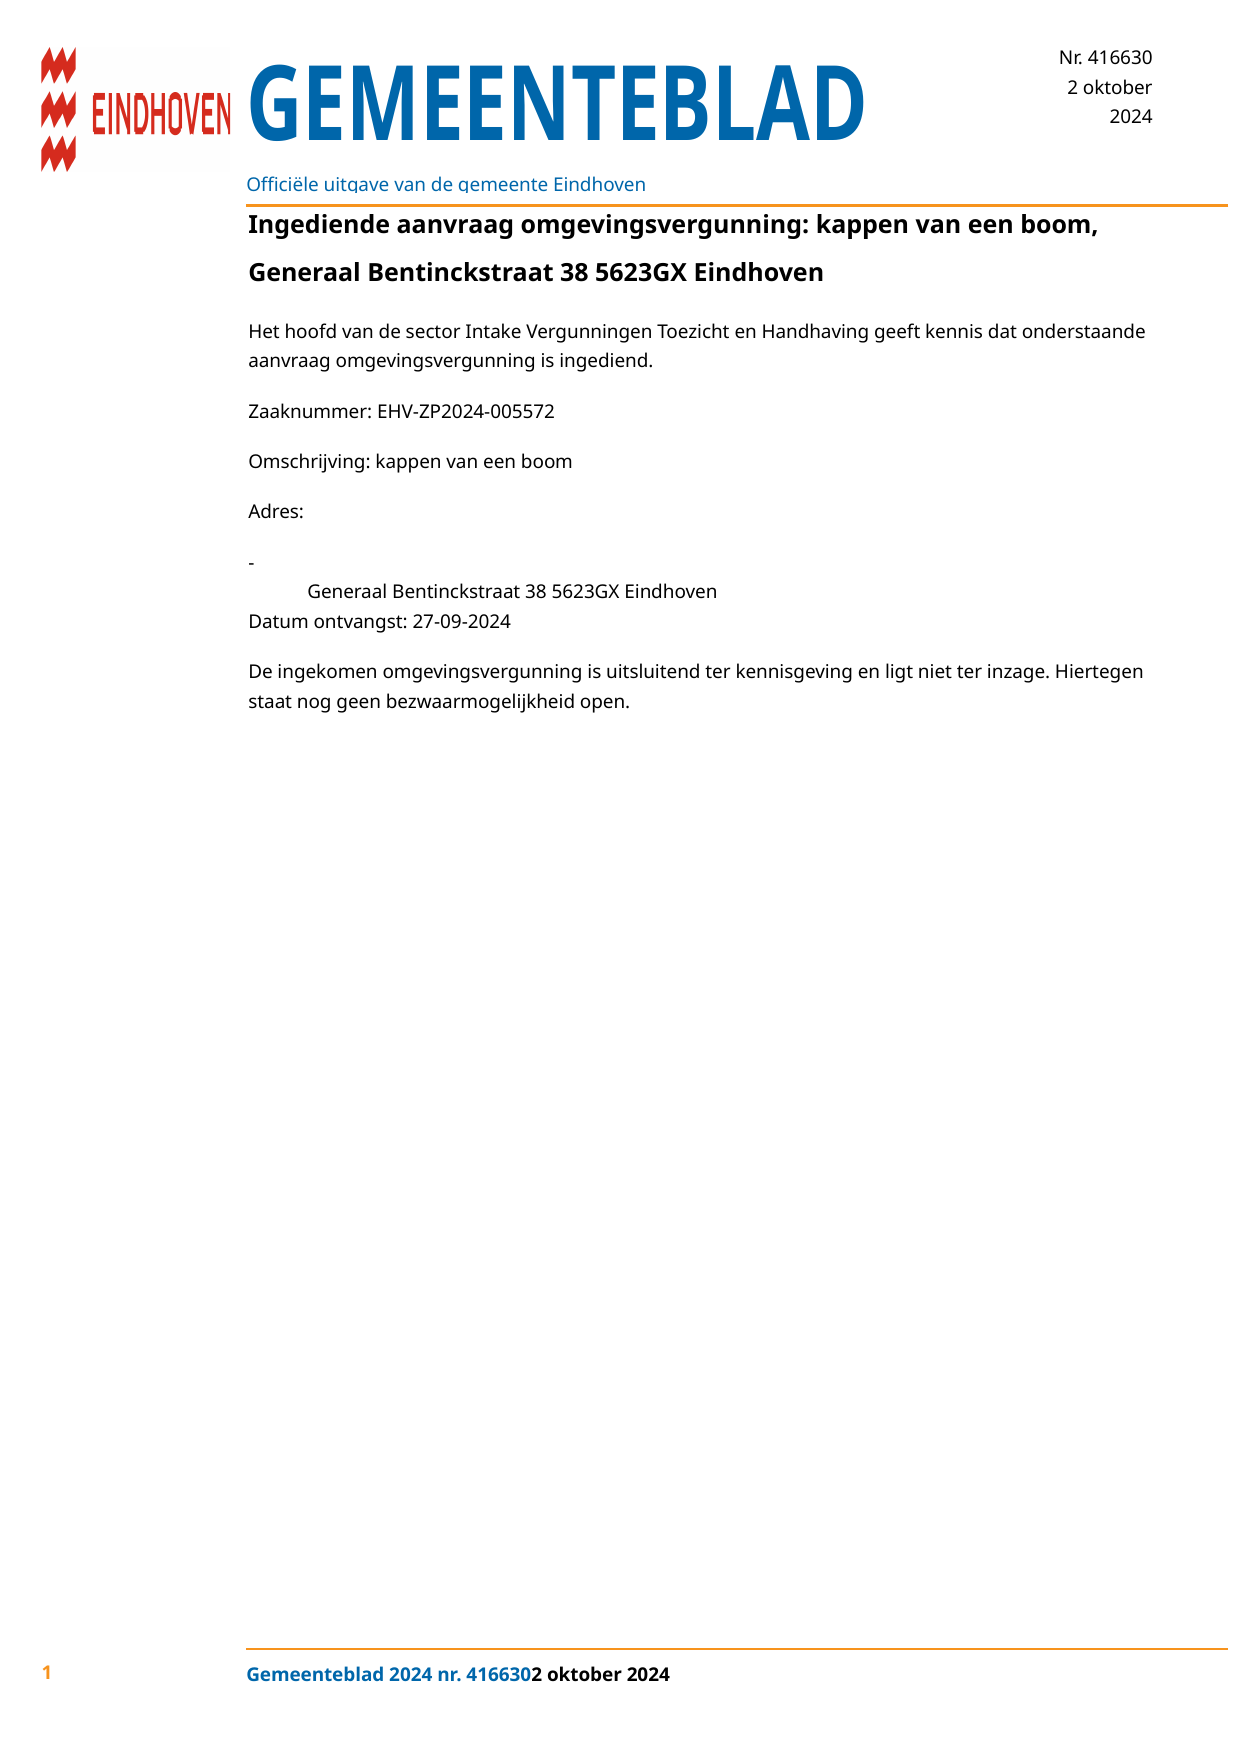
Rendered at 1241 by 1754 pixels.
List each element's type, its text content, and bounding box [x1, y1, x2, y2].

text Adres: [248, 499, 1152, 524]
text De ingekomen omgevingsvergunning is uitsluitend ter kennisgeving en ligt niet ter inzage. Hiertegen staat nog geen bezwaarmogelijkheid open. [248, 659, 1152, 714]
text Ingediende aanvraag omgevingsvergunning: kappen van een boom, Generaal Bentinckstraat 38 5623GX Eindhoven [248, 207, 1152, 288]
picture [41, 47, 231, 172]
text Datum ontvangst: 27-09-2024 [248, 608, 1152, 634]
text Omschrijving: kappen van een boom [248, 448, 1152, 474]
text Het hoofd van de sector Intake Vergunningen Toezicht en Handhaving geeft kennis dat onderstaande aanvraag omgevingsvergunning is ingediend. [248, 318, 1152, 373]
list Generaal Bentinckstraat 38 5623GX Eindhoven [248, 579, 1152, 604]
text Zaaknummer: EHV-ZP2024-005572 [248, 398, 1152, 424]
